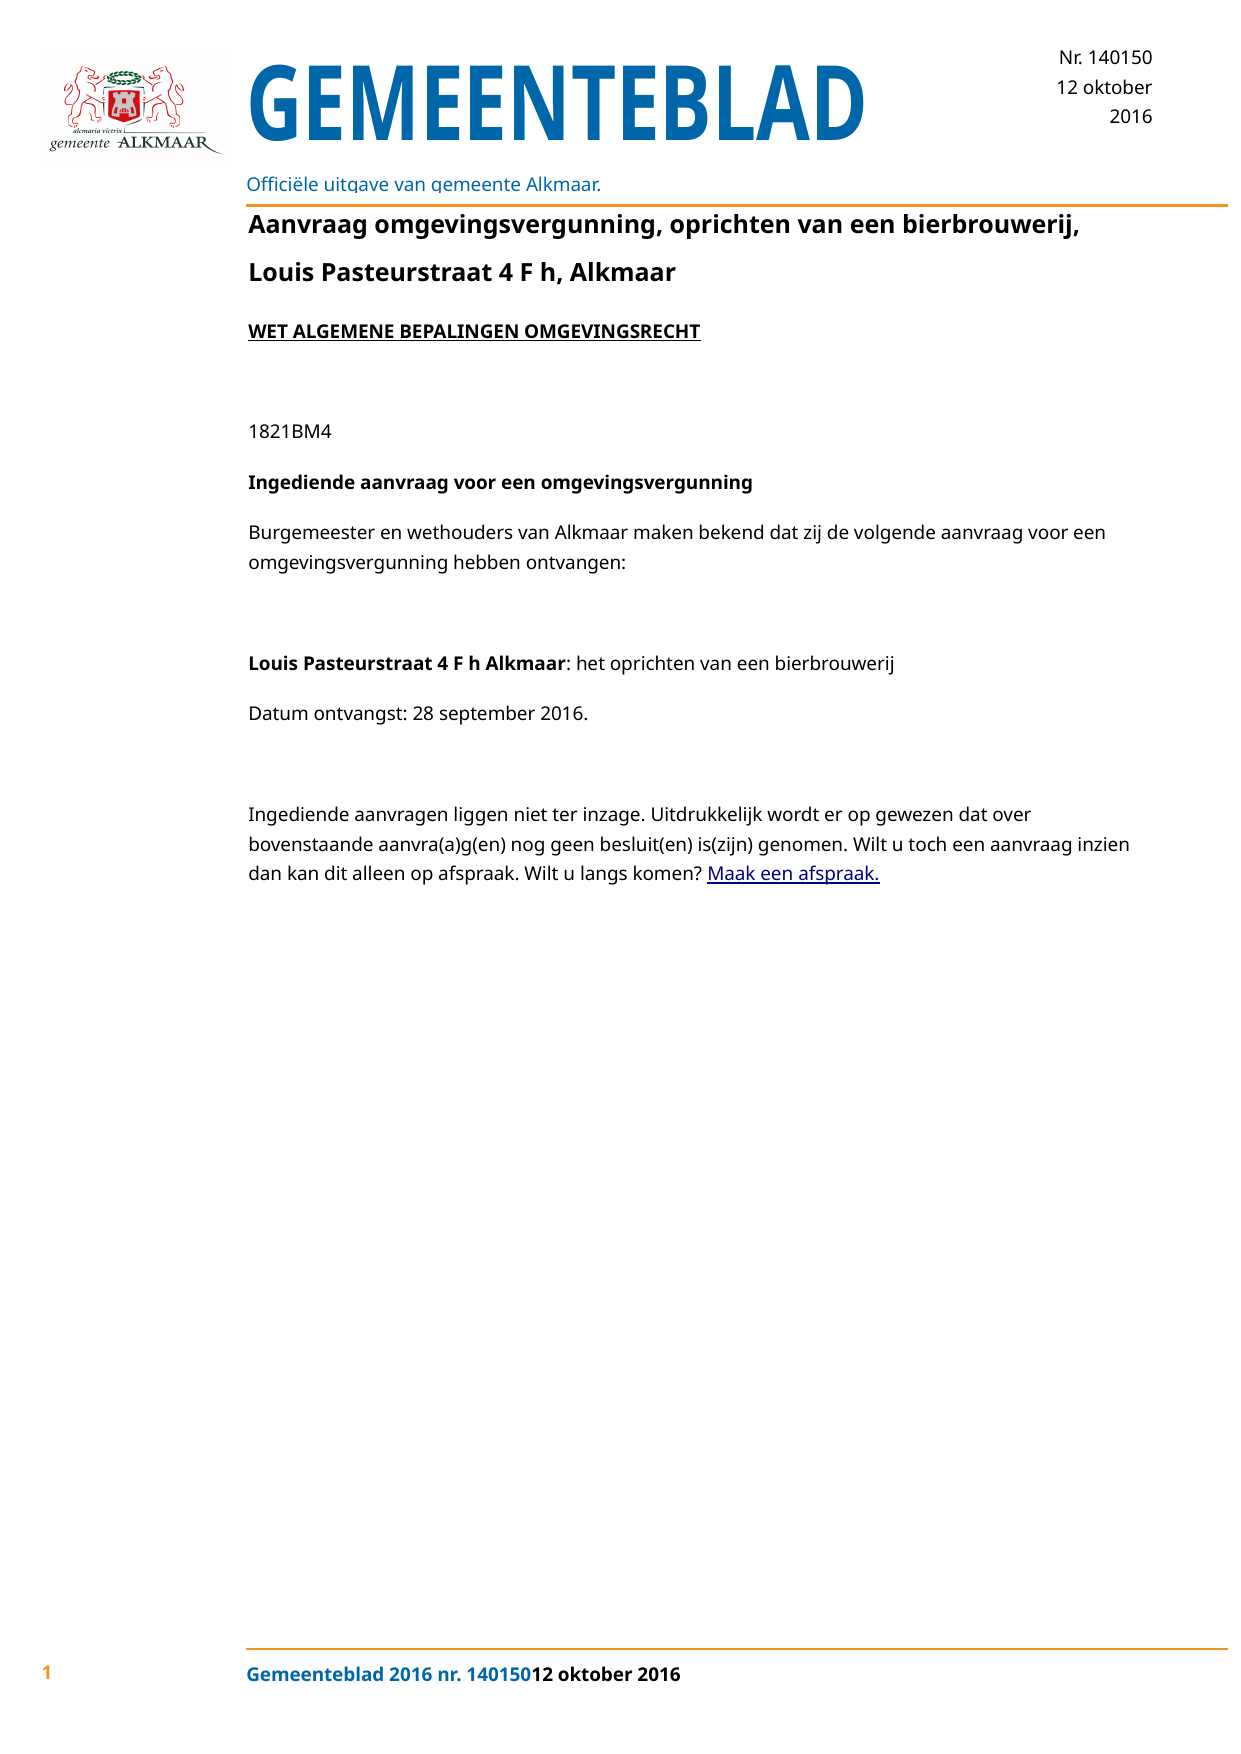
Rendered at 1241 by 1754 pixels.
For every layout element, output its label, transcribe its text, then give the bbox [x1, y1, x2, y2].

text Ingediende aanvraag voor een omgevingsvergunning [248, 469, 1152, 495]
picture [41, 47, 231, 172]
text Aanvraag omgevingsvergunning, oprichten van een bierbrouwerij, Louis Pasteurstraat 4 F h, Alkmaar [248, 207, 1152, 288]
text Ingediende aanvragen liggen niet ter inzage. Uitdrukkelijk wordt er op gewezen dat over bovenstaande aanvra(a)g(en) nog geen besluit(en) is(zijn) genomen. Wilt u toch een aanvraag inzien dan kan dit alleen op afspraak. Wilt u langs komen? Maak een afspraak. [248, 801, 1152, 886]
text Louis Pasteurstraat 4 F h Alkmaar: het oprichten van een bierbrouwerij [248, 650, 1152, 676]
text WET ALGEMENE BEPALINGEN OMGEVINGSRECHT [248, 318, 1152, 344]
text Datum ontvangst: 28 september 2016. [248, 700, 1152, 726]
text Burgemeester en wethouders van Alkmaar maken bekend dat zij de volgende aanvraag voor een omgevingsvergunning hebben ontvangen: [248, 519, 1152, 575]
text 1821BM4 [248, 419, 1152, 444]
